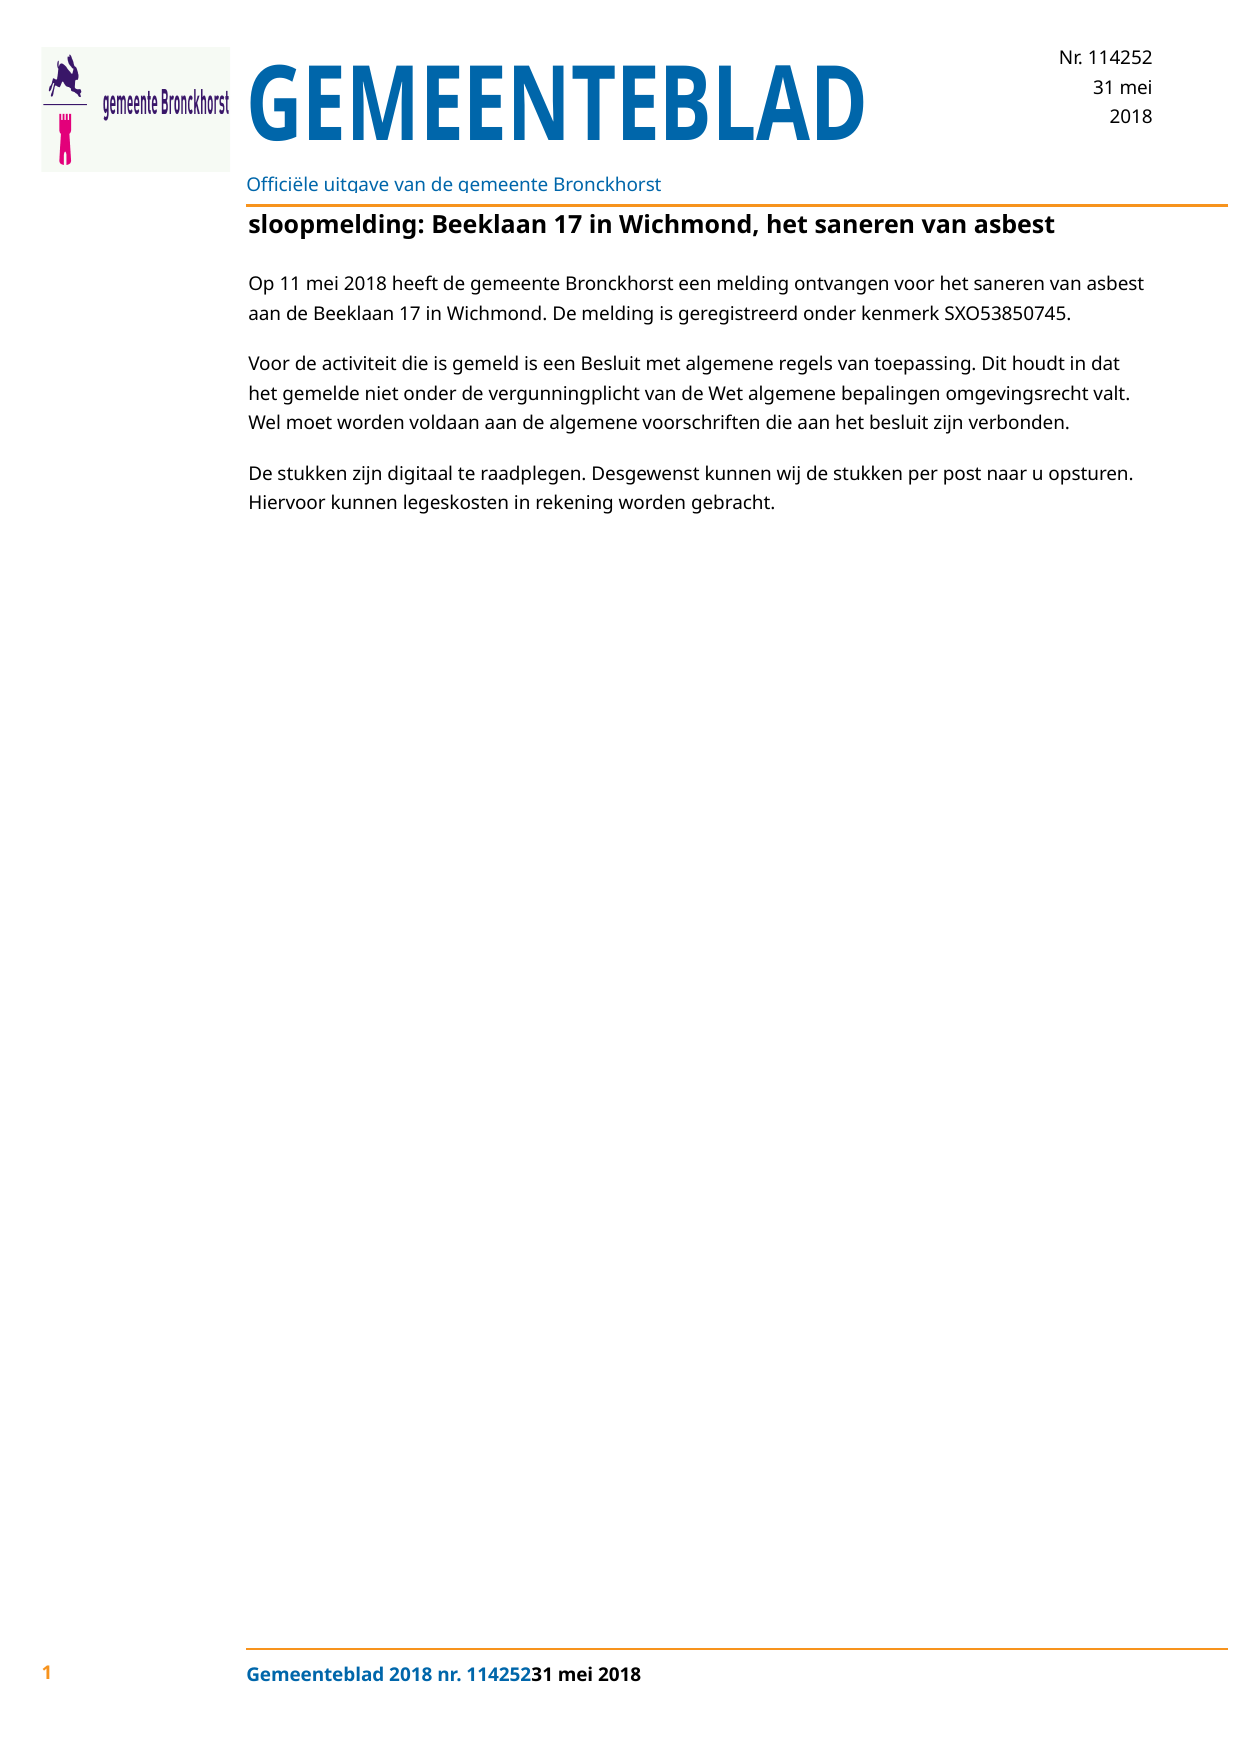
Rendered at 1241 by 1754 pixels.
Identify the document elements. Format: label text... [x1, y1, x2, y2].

text Op 11 mei 2018 heeft de gemeente Bronckhorst een melding ontvangen voor het saneren van asbest aan de Beeklaan 17 in Wichmond. De melding is geregistreerd onder kenmerk SXO53850745. [248, 270, 1152, 326]
text Voor de activiteit die is gemeld is een Besluit met algemene regels van toepassing. Dit houdt in dat het gemelde niet onder de vergunningplicht van de Wet algemene bepalingen omgevingsrecht valt. Wel moet worden voldaan aan de algemene voorschriften die aan het besluit zijn verbonden. [248, 350, 1152, 435]
picture [41, 47, 231, 172]
text sloopmelding: Beeklaan 17 in Wichmond, het saneren van asbest [248, 207, 1152, 241]
text De stukken zijn digitaal te raadplegen. Desgewenst kunnen wij de stukken per post naar u opsturen. Hiervoor kunnen legeskosten in rekening worden gebracht. [248, 460, 1152, 515]
